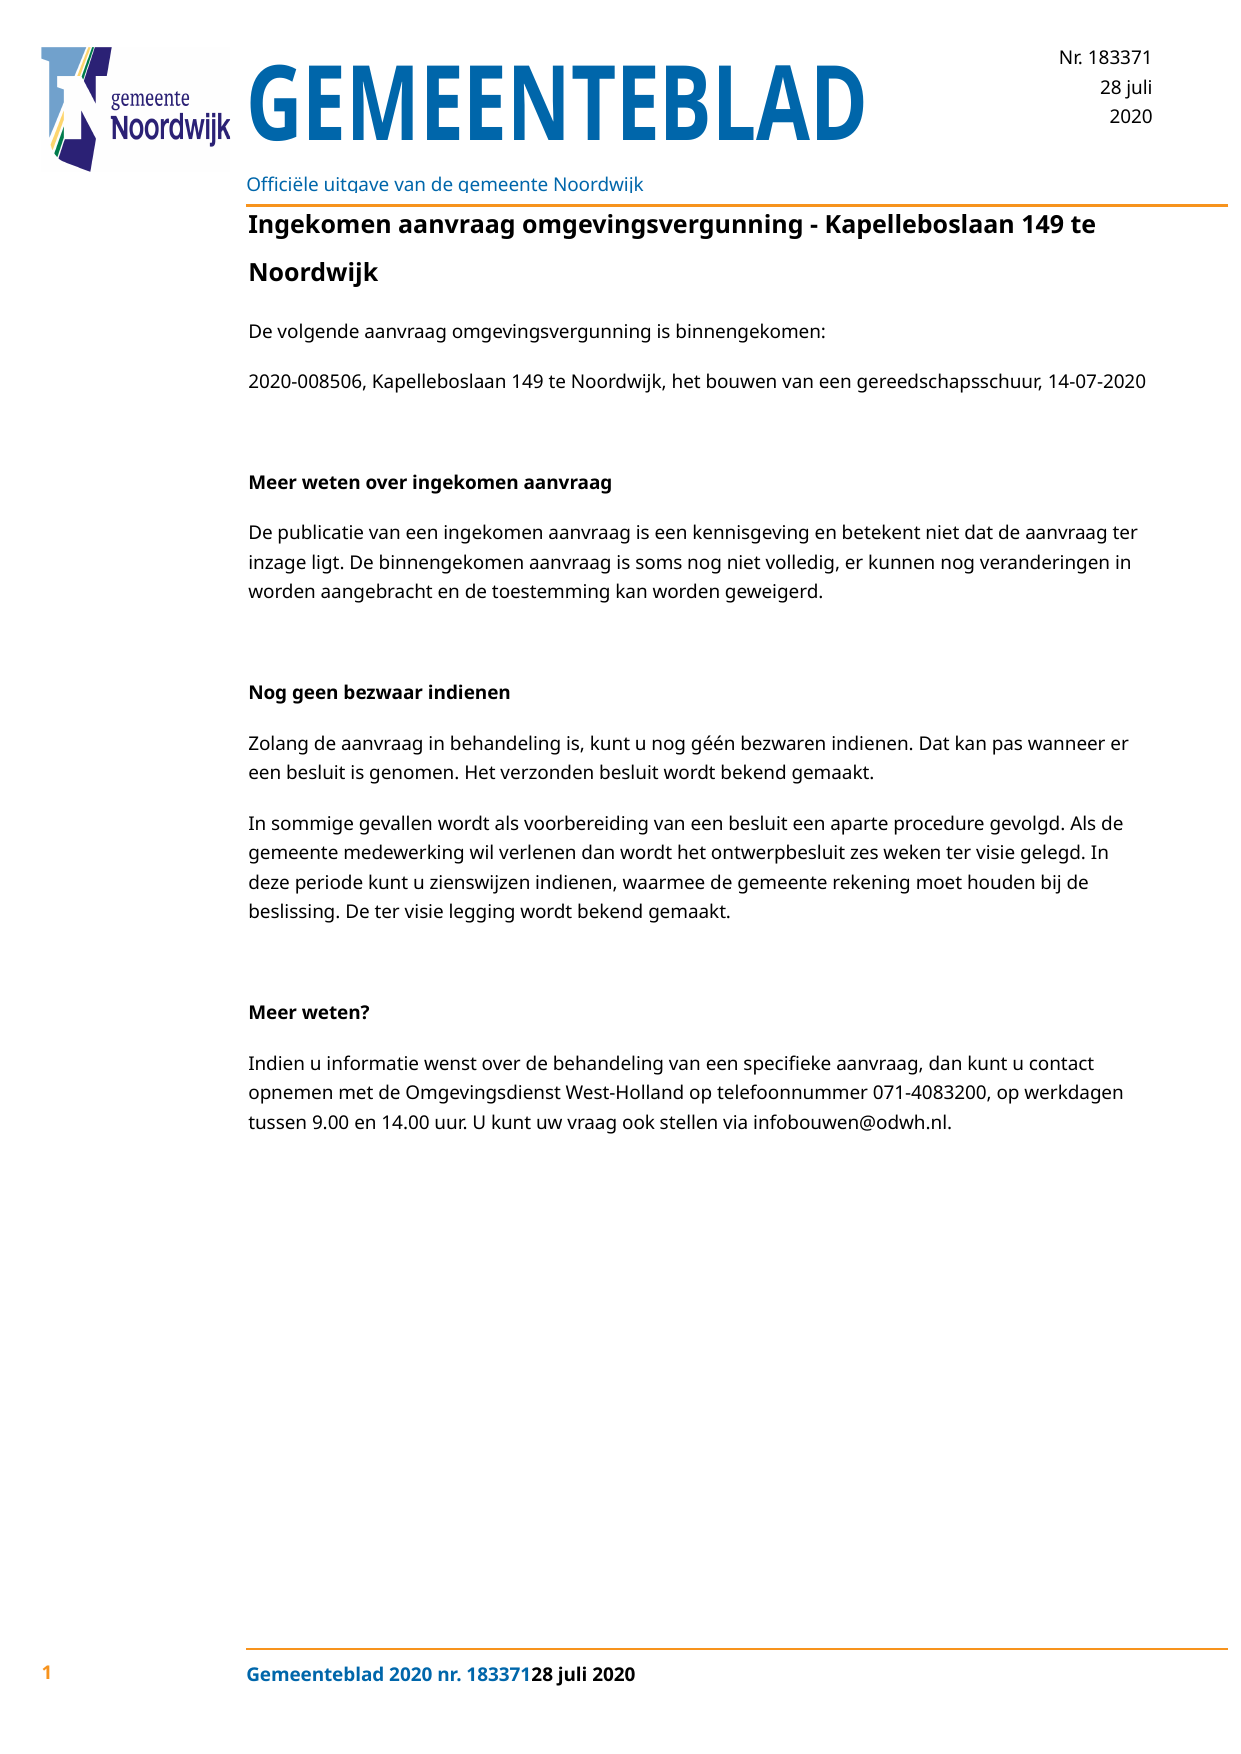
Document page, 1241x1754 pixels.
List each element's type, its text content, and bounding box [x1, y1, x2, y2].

text De publicatie van een ingekomen aanvraag is een kennisgeving en betekent niet dat de aanvraag ter inzage ligt. De binnengekomen aanvraag is soms nog niet volledig, er kunnen nog veranderingen in worden aangebracht en de toestemming kan worden geweigerd. [248, 519, 1152, 604]
text Meer weten over ingekomen aanvraag [248, 469, 1152, 495]
text Meer weten? [248, 999, 1152, 1025]
text 2020-008506, Kapelleboslaan 149 te Noordwijk, het bouwen van een gereedschapsschuur, 14-07-2020 [248, 368, 1152, 394]
text In sommige gevallen wordt als voorbereiding van een besluit een aparte procedure gevolgd. Als de gemeente medewerking wil verlenen dan wordt het ontwerpbesluit zes weken ter visie gelegd. In deze periode kunt u zienswijzen indienen, waarmee de gemeente rekening moet houden bij de beslissing. De ter visie legging wordt bekend gemaakt. [248, 810, 1152, 924]
text De volgende aanvraag omgevingsvergunning is binnengekomen: [248, 318, 1152, 344]
picture [41, 47, 231, 172]
text Nog geen bezwaar indienen [248, 679, 1152, 705]
text Ingekomen aanvraag omgevingsvergunning - Kapelleboslaan 149 te Noordwijk [248, 207, 1152, 288]
text Indien u informatie wenst over de behandeling van een specifieke aanvraag, dan kunt u contact opnemen met de Omgevingsdienst West-Holland op telefoonnummer 071-4083200, op werkdagen tussen 9.00 en 14.00 uur. U kunt uw vraag ook stellen via infobouwen@odwh.nl. [248, 1050, 1152, 1135]
text Zolang de aanvraag in behandeling is, kunt u nog géén bezwaren indienen. Dat kan pas wanneer er een besluit is genomen. Het verzonden besluit wordt bekend gemaakt. [248, 730, 1152, 785]
